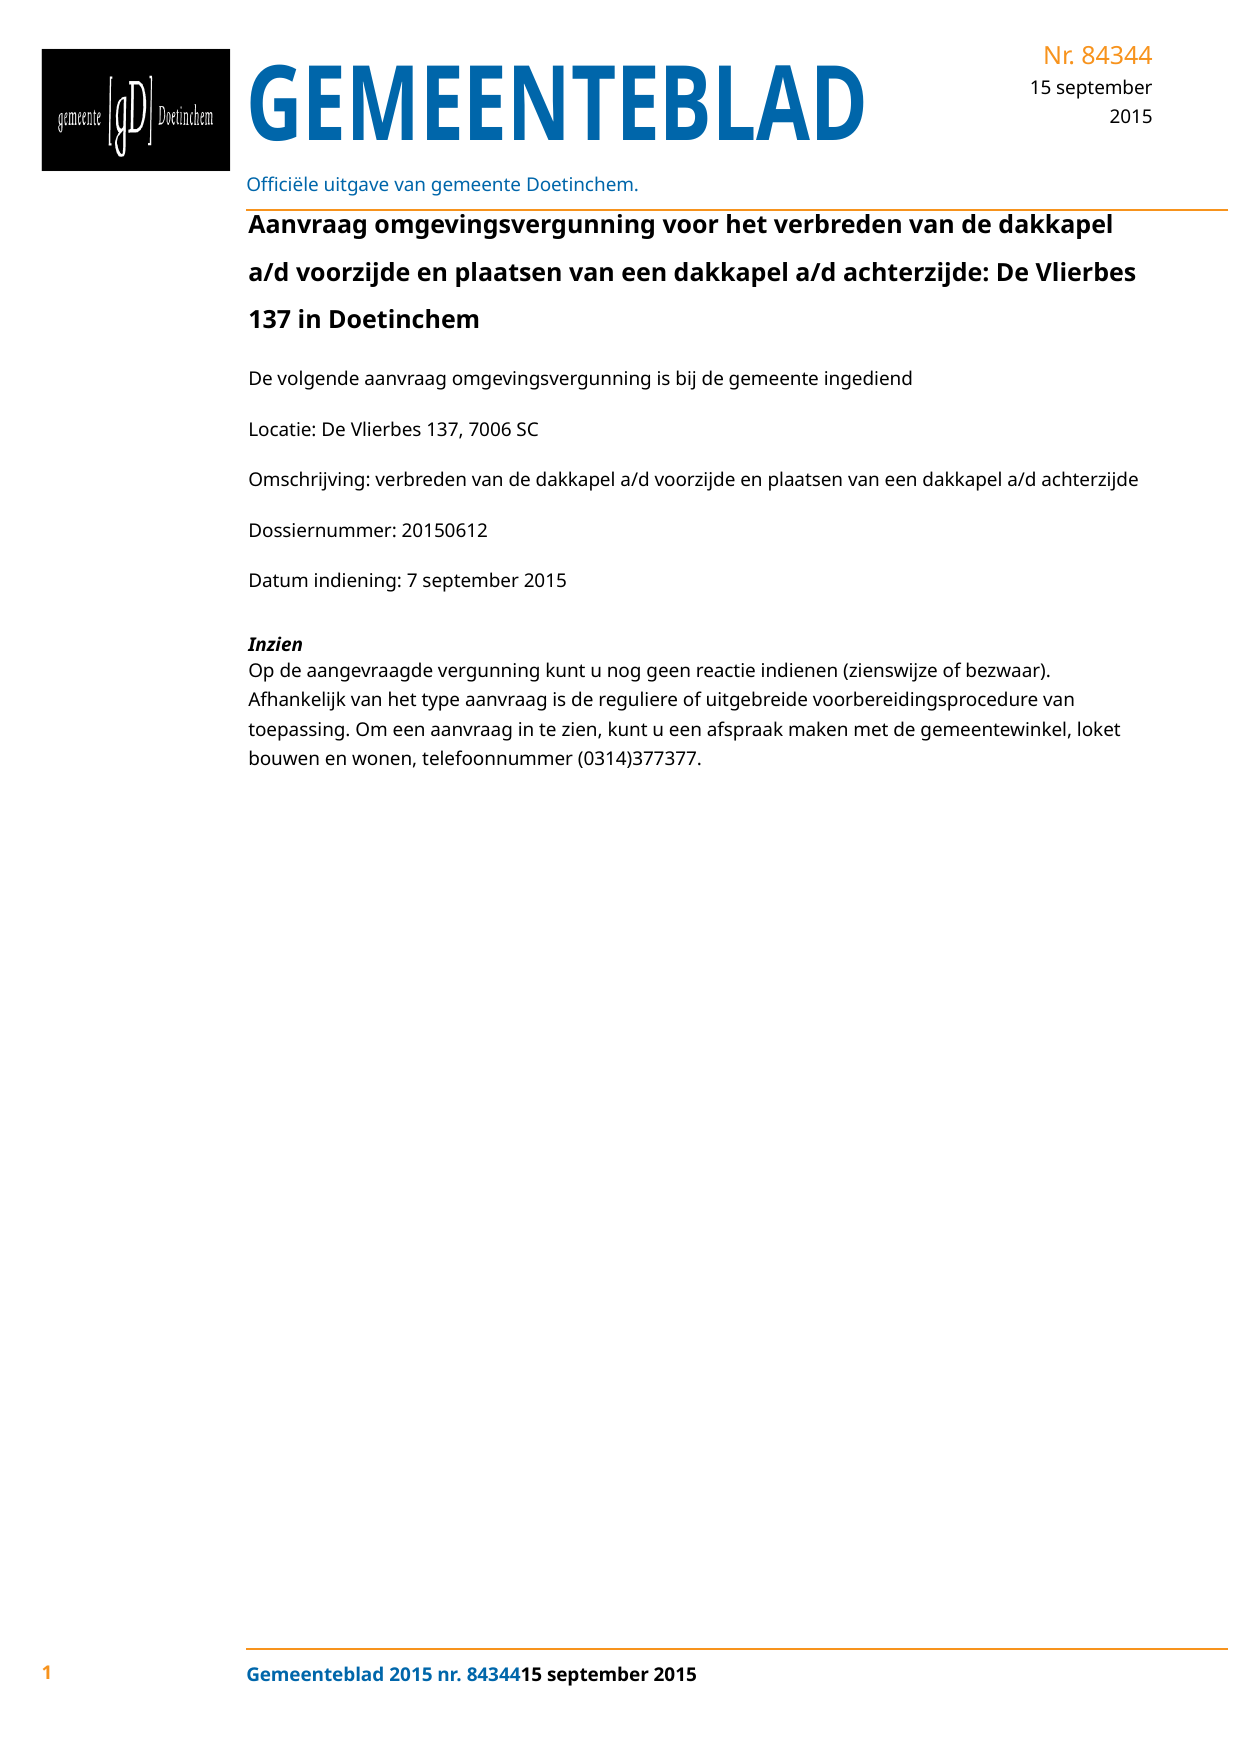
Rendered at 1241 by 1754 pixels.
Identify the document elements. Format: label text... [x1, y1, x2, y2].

text Op de aangevraagde vergunning kunt u nog geen reactie indienen (zienswijze of bezwaar). Afhankelijk van het type aanvraag is de reguliere of uitgebreide voorbereidingsprocedure van toepassing. Om een aanvraag in te zien, kunt u een afspraak maken met de gemeentewinkel, loket bouwen en wonen, telefoonnummer (0314)377377. [248, 657, 1152, 771]
text Inzien [248, 631, 1152, 657]
text Locatie: De Vlierbes 137, 7006 SC [248, 416, 1152, 442]
picture [41, 47, 231, 172]
text Aanvraag omgevingsvergunning voor het verbreden van de dakkapel a/d voorzijde en plaatsen van een dakkapel a/d achterzijde: De Vlierbes 137 in Doetinchem [248, 211, 1152, 336]
text Datum indiening: 7 september 2015 [248, 567, 1152, 593]
text Dossiernummer: 20150612 [248, 517, 1152, 542]
text De volgende aanvraag omgevingsvergunning is bij de gemeente ingediend [248, 366, 1152, 391]
text Omschrijving: verbreden van de dakkapel a/d voorzijde en plaatsen van een dakkapel a/d achterzijde [248, 466, 1152, 492]
